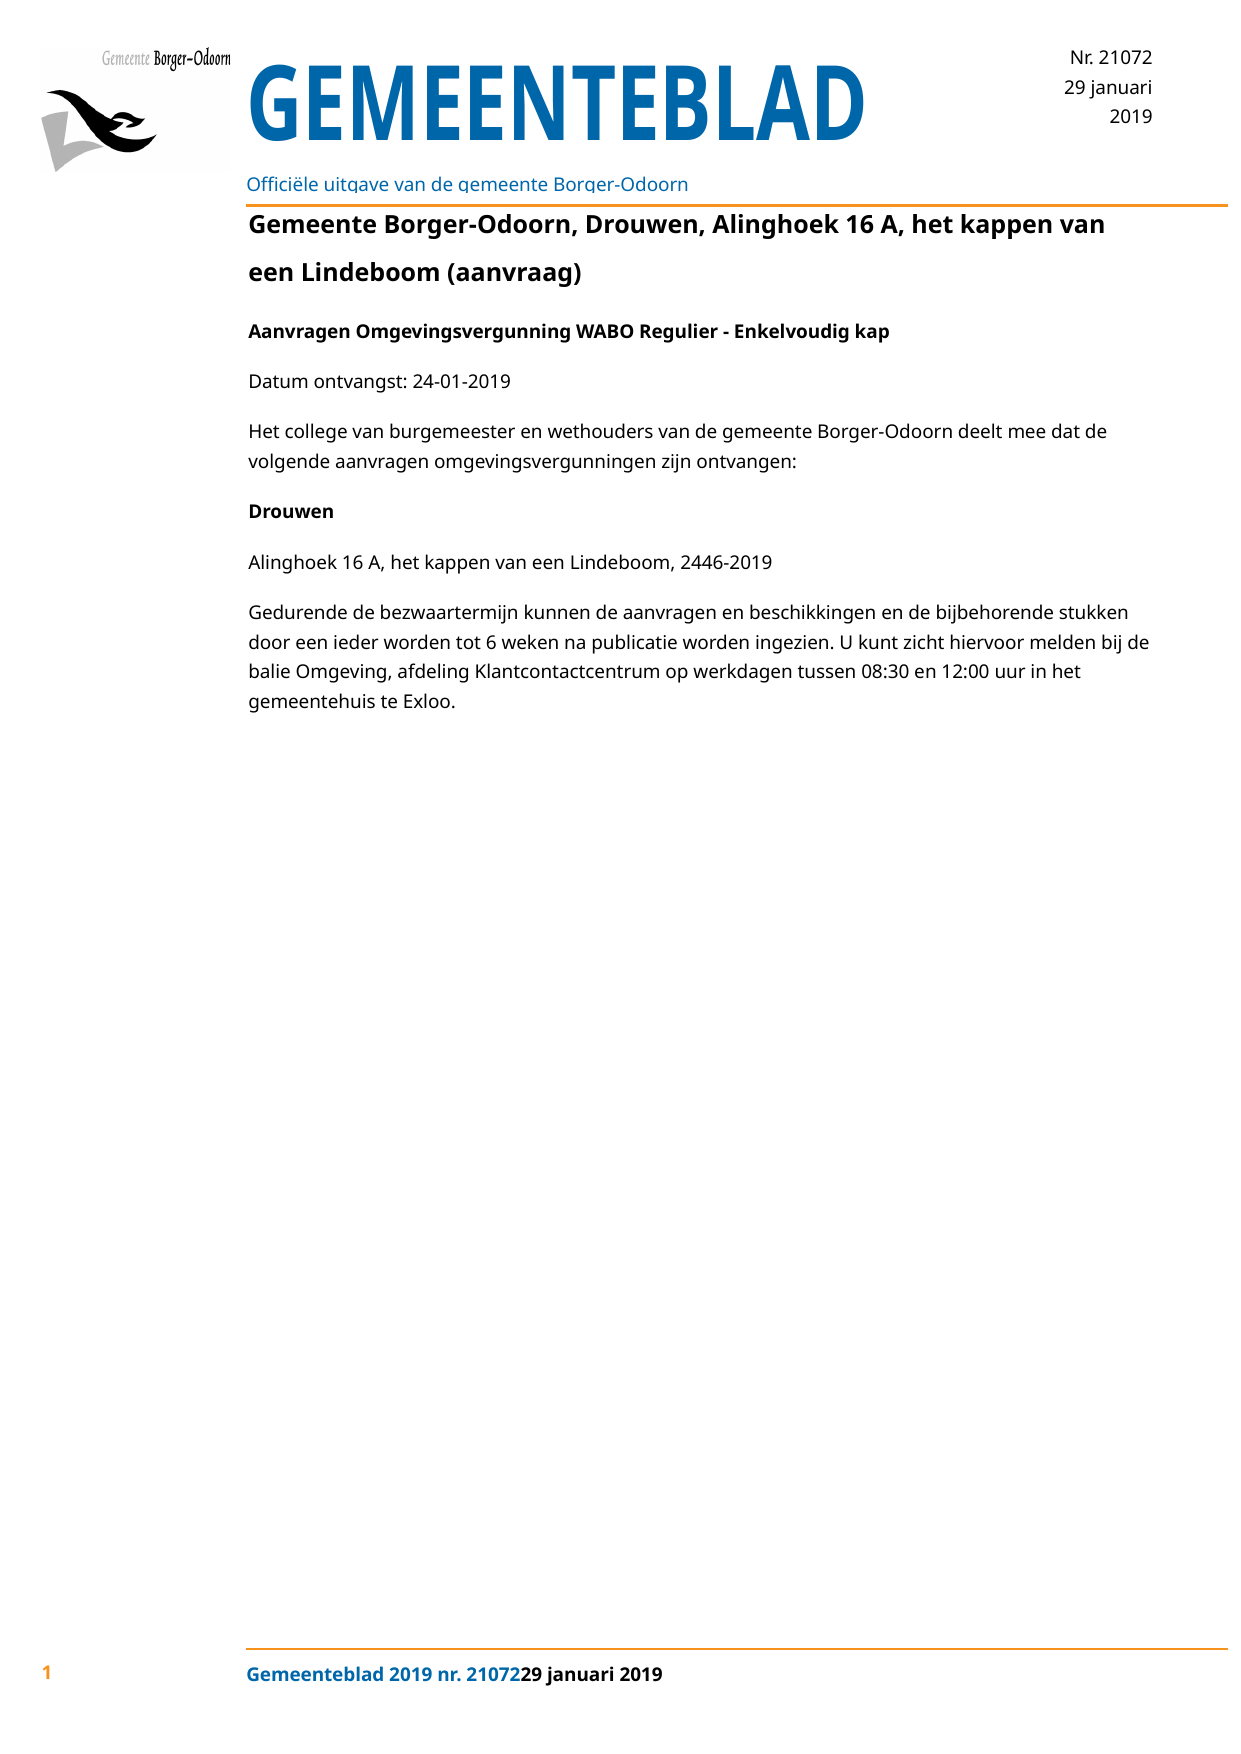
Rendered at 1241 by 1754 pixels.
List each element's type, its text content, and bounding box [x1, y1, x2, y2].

text Het college van burgemeester en wethouders van de gemeente Borger-Odoorn deelt mee dat de volgende aanvragen omgevingsvergunningen zijn ontvangen: [248, 419, 1152, 474]
text Aanvragen Omgevingsvergunning WABO Regulier - Enkelvoudig kap [248, 318, 1152, 344]
picture [41, 47, 231, 172]
text Alinghoek 16 A, het kappen van een Lindeboom, 2446-2019 [248, 549, 1152, 575]
text Datum ontvangst: 24-01-2019 [248, 368, 1152, 394]
text Drouwen [248, 499, 1152, 524]
text Gedurende de bezwaartermijn kunnen de aanvragen en beschikkingen en de bijbehorende stukken door een ieder worden tot 6 weken na publicatie worden ingezien. U kunt zicht hiervoor melden bij de balie Omgeving, afdeling Klantcontactcentrum op werkdagen tussen 08:30 en 12:00 uur in het gemeentehuis te Exloo. [248, 599, 1152, 714]
text Gemeente Borger-Odoorn, Drouwen, Alinghoek 16 A, het kappen van een Lindeboom (aanvraag) [248, 207, 1152, 288]
